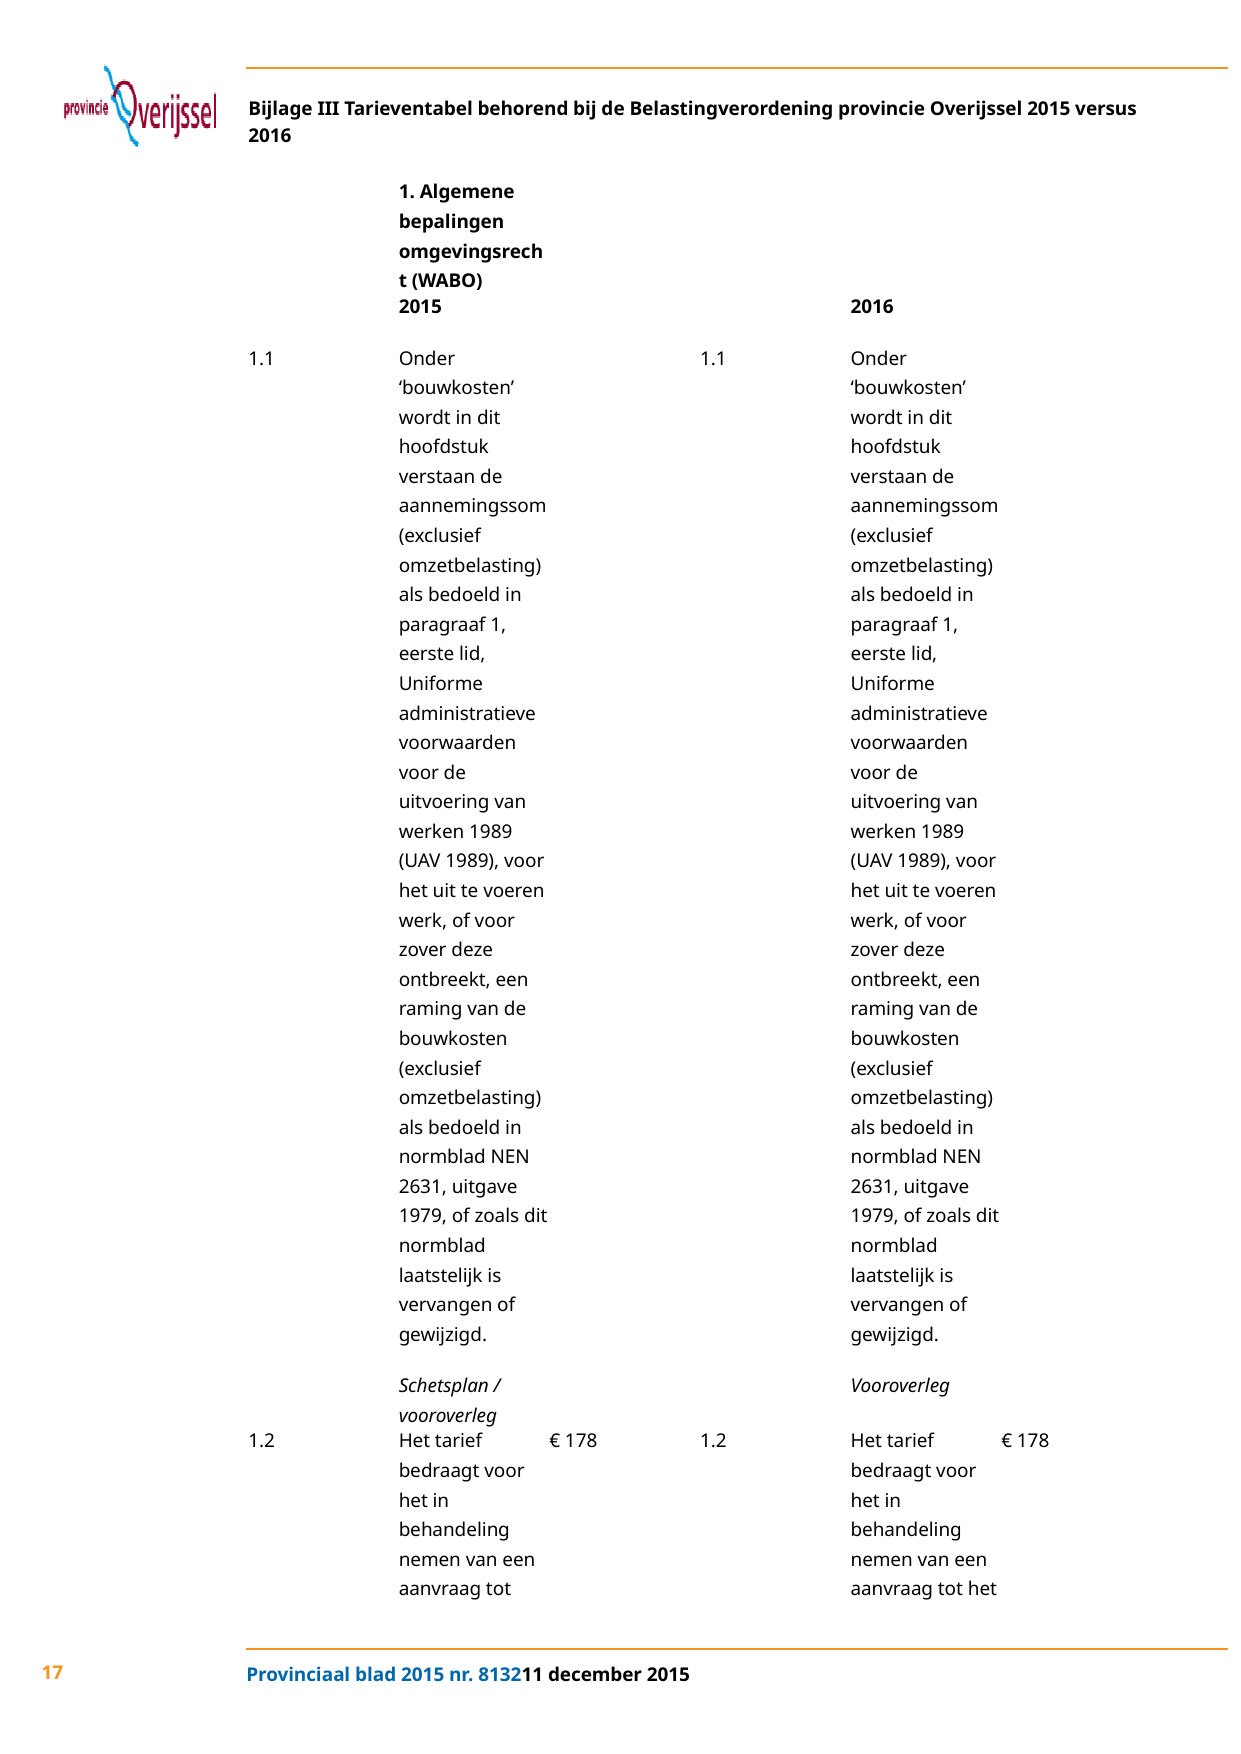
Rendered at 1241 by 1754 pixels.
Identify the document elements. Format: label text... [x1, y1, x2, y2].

table_header 1. Algemene bepalingen omgevingsrecht (WABO) [399, 179, 549, 293]
table_cell [1001, 293, 1152, 319]
table_cell 2015 [399, 293, 549, 319]
table_cell Het tarief bedraagt voor het in behandeling nemen van een aanvraag tot [399, 1428, 549, 1601]
table_cell [1001, 345, 1152, 1347]
text Bijlage III Tarieventabel behorend bij de Belastingverordening provincie Overijssel 2015 versus 2016 [248, 95, 1152, 149]
table_header [248, 179, 398, 293]
table_cell [1001, 319, 1152, 345]
table_cell Onder ‘bouwkosten’ wordt in dit hoofdstuk verstaan de aannemingssom (exclusief omzetbelasting) als bedoeld in paragraaf 1, eerste lid, Uniforme administratieve voorwaarden voor de uitvoering van werken 1989 (UAV 1989), voor het uit te voeren werk, of voor zover deze ontbreekt, een raming van de bouwkosten (exclusief omzetbelasting) als bedoeld in normblad NEN 2631, uitgave 1979, of zoals dit normblad laatstelijk is vervangen of gewijzigd. [850, 345, 1001, 1347]
table_cell [1001, 1373, 1152, 1428]
table_cell 1.2 [700, 1428, 850, 1601]
table_cell [248, 319, 398, 345]
table_header [1001, 179, 1152, 293]
picture [41, 47, 231, 172]
table_cell 1.2 [248, 1428, 398, 1601]
table_cell [700, 319, 850, 345]
table_header [700, 179, 850, 293]
table_cell [549, 345, 700, 1347]
table_cell € 178 [549, 1428, 700, 1601]
table_cell € 178 [1001, 1428, 1152, 1601]
table_cell [399, 1347, 549, 1372]
table_cell [248, 1347, 398, 1372]
table_cell [399, 319, 549, 345]
table_cell [850, 319, 1001, 345]
table_cell 2016 [850, 293, 1001, 319]
table_cell Vooroverleg [850, 1373, 1001, 1428]
table_cell [549, 1373, 700, 1428]
table_cell [248, 293, 398, 319]
table_cell Onder ‘bouwkosten’ wordt in dit hoofdstuk verstaan de aannemingssom (exclusief omzetbelasting) als bedoeld in paragraaf 1, eerste lid, Uniforme administratieve voorwaarden voor de uitvoering van werken 1989 (UAV 1989), voor het uit te voeren werk, of voor zover deze ontbreekt, een raming van de bouwkosten (exclusief omzetbelasting) als bedoeld in normblad NEN 2631, uitgave 1979, of zoals dit normblad laatstelijk is vervangen of gewijzigd. [399, 345, 549, 1347]
table_cell [700, 1347, 850, 1372]
table_cell 1.1 [700, 345, 850, 1347]
table_cell 1.1 [248, 345, 398, 1347]
table_cell [549, 1347, 700, 1372]
table_cell [700, 1373, 850, 1428]
table_cell [850, 1347, 1001, 1372]
table_header [850, 179, 1001, 293]
table_cell Schetsplan / vooroverleg [399, 1373, 549, 1428]
table_header [549, 179, 700, 293]
table_cell [549, 293, 700, 319]
table_cell [549, 319, 700, 345]
table_cell [248, 1373, 398, 1428]
table_cell [1001, 1347, 1152, 1372]
table_cell [700, 293, 850, 319]
table_cell Het tarief bedraagt voor het in behandeling nemen van een aanvraag tot het [850, 1428, 1001, 1601]
